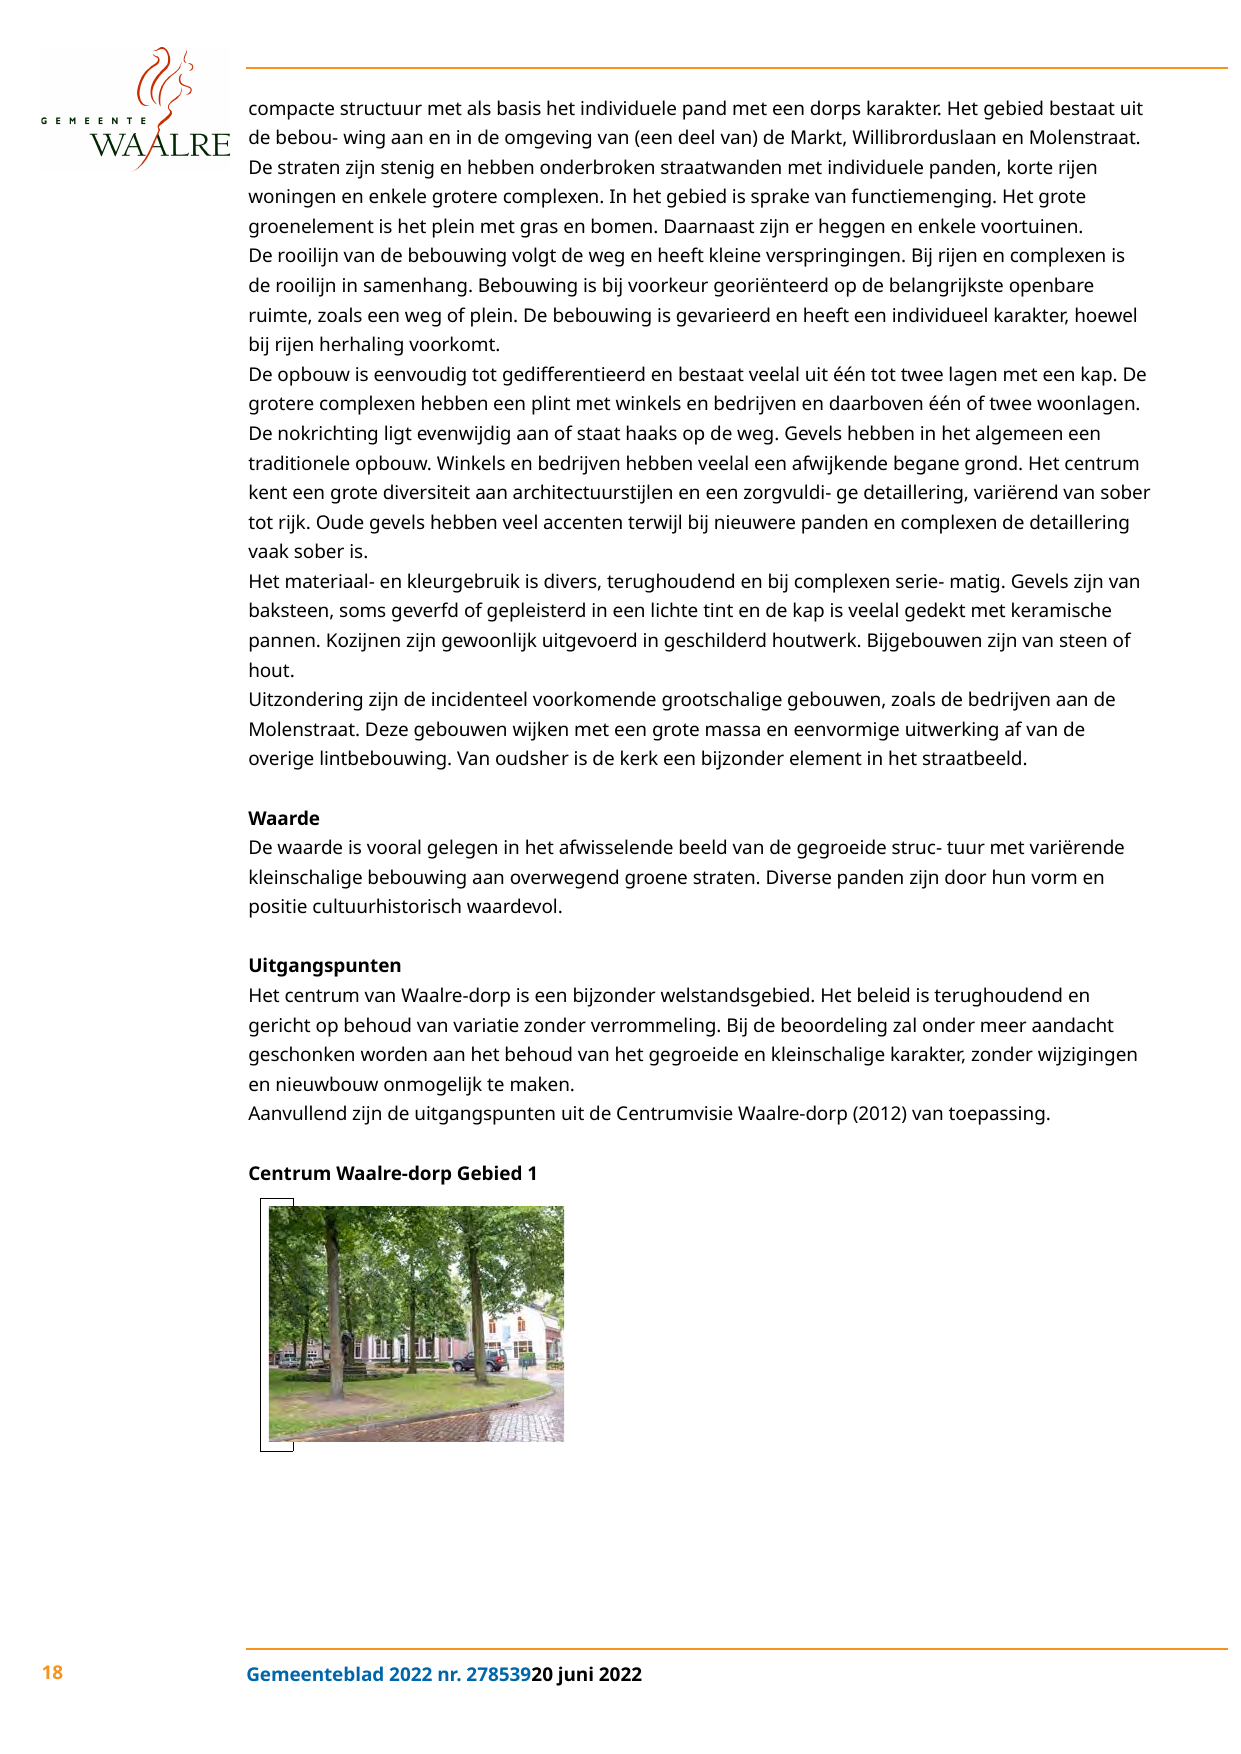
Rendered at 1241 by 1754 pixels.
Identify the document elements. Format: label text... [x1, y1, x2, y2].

text Uitgangspunten [248, 953, 1152, 978]
text Het materiaal- en kleurgebruik is divers, terughoudend en bij complexen serie- matig. Gevels zijn van baksteen, soms geverfd of gepleisterd in een lichte tint en de kap is veelal gedekt met keramische pannen. Kozijnen zijn gewoonlijk uitgevoerd in geschilderd houtwerk. Bijgebouwen zijn van steen of hout. [248, 568, 1152, 683]
text De waarde is vooral gelegen in het afwisselende beeld van de gegroeide struc- tuur met variërende kleinschalige bebouwing aan overwegend groene straten. Diverse panden zijn door hun vorm en positie cultuurhistorisch waardevol. [248, 834, 1152, 919]
text Uitzondering zijn de incidenteel voorkomende grootschalige gebouwen, zoals de bedrijven aan de Molenstraat. Deze gebouwen wijken met een grote massa en eenvormige uitwerking af van de overige lintbebouwing. Van oudsher is de kerk een bijzonder element in het straatbeeld. [248, 686, 1152, 771]
text De straten zijn stenig en hebben onderbroken straatwanden met individuele panden, korte rijen woningen en enkele grotere complexen. In het gebied is sprake van functiemenging. Het grote groenelement is het plein met gras en bomen. Daarnaast zijn er heggen en enkele voortuinen. [248, 154, 1152, 239]
text Het centrum van Waalre-dorp is een bijzonder welstandsgebied. Het beleid is terughoudend en gericht op behoud van variatie zonder verrommeling. Bij de beoordeling zal onder meer aandacht geschonken worden aan het behoud van het gegroeide en kleinschalige karakter, zonder wijzigingen en nieuwbouw onmogelijk te maken. [248, 982, 1152, 1097]
text Waarde [248, 805, 1152, 831]
picture [268, 1206, 565, 1442]
text compacte structuur met als basis het individuele pand met een dorps karakter. Het gebied bestaat uit de bebou- wing aan en in de omgeving van (een deel van) de Markt, Willibrorduslaan en Molenstraat. [248, 95, 1152, 150]
text Aanvullend zijn de uitgangspunten uit de Centrumvisie Waalre-dorp (2012) van toepassing. [248, 1101, 1152, 1126]
text De rooilijn van de bebouwing volgt de weg en heeft kleine verspringingen. Bij rijen en complexen is de rooilijn in samenhang. Bebouwing is bij voorkeur georiënteerd op de belangrijkste openbare ruimte, zoals een weg of plein. De bebouwing is gevarieerd en heeft een individueel karakter, hoewel bij rijen herhaling voorkomt. [248, 243, 1152, 357]
text De opbouw is eenvoudig tot gedifferentieerd en bestaat veelal uit één tot twee lagen met een kap. De grotere complexen hebben een plint met winkels en bedrijven en daarboven één of twee woonlagen. De nokrichting ligt evenwijdig aan of staat haaks op de weg. Gevels hebben in het algemeen een traditionele opbouw. Winkels en bedrijven hebben veelal een afwijkende begane grond. Het centrum kent een grote diversiteit aan architectuurstijlen en een zorgvuldi- ge detaillering, variërend van sober tot rijk. Oude gevels hebben veel accenten terwijl bij nieuwere panden en complexen de detaillering vaak sober is. [248, 361, 1152, 564]
text Centrum Waalre-dorp Gebied 1 [248, 1160, 1152, 1186]
picture [41, 47, 231, 172]
